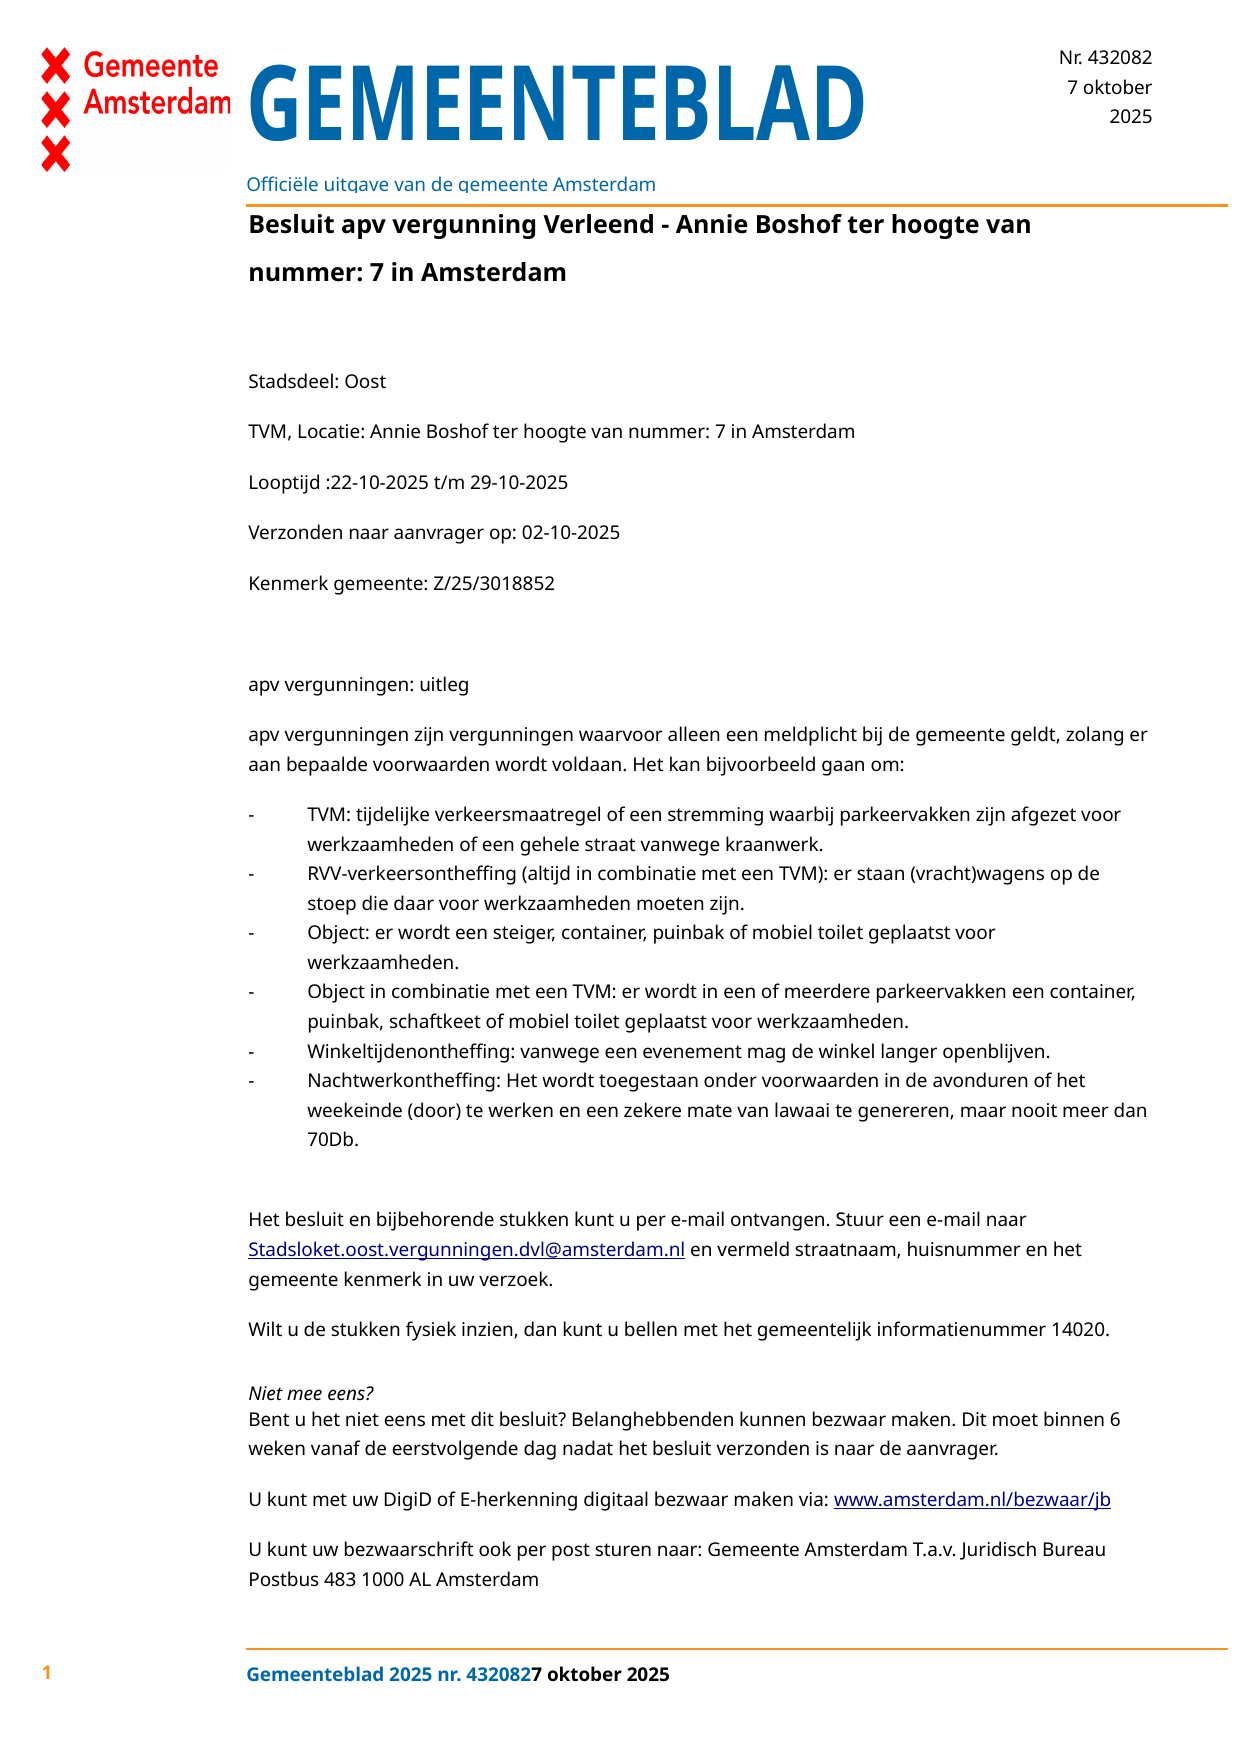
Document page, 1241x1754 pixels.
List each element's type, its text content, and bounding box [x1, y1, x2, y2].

text U kunt met uw DigiD of E-herkenning digitaal bezwaar maken via: www.amsterdam.nl/bezwaar/jb [248, 1486, 1152, 1512]
list RVV-verkeersontheffing (altijd in combinatie met een TVM): er staan (vracht)wagens op de stoep die daar voor werkzaamheden moeten zijn. [248, 860, 1152, 916]
list Object in combinatie met een TVM: er wordt in een of meerdere parkeervakken een container, puinbak, schaftkeet of mobiel toilet geplaatst voor werkzaamheden. [248, 979, 1152, 1034]
text apv vergunningen zijn vergunningen waarvoor alleen een meldplicht bij de gemeente geldt, zolang er aan bepaalde voorwaarden wordt voldaan. Het kan bijvoorbeeld gaan om: [248, 721, 1152, 777]
list Winkeltijdenontheffing: vanwege een evenement mag de winkel langer openblijven. [248, 1038, 1152, 1064]
text Wilt u de stukken fysiek inzien, dan kunt u bellen met het gemeentelijk informatienummer 14020. [248, 1316, 1152, 1342]
text Stadsdeel: Oost [248, 368, 1152, 394]
text Het besluit en bijbehorende stukken kunt u per e-mail ontvangen. Stuur een e-mail naar Stadsloket.oost.vergunningen.dvl@amsterdam.nl en vermeld straatnaam, huisnummer en het gemeente kenmerk in uw verzoek. [248, 1207, 1152, 1292]
text TVM, Locatie: Annie Boshof ter hoogte van nummer: 7 in Amsterdam [248, 419, 1152, 444]
text apv vergunningen: uitleg [248, 671, 1152, 697]
list TVM: tijdelijke verkeersmaatregel of een stremming waarbij parkeervakken zijn afgezet voor werkzaamheden of een gehele straat vanwege kraanwerk. [248, 801, 1152, 857]
text Besluit apv vergunning Verleend - Annie Boshof ter hoogte van nummer: 7 in Amsterdam [248, 207, 1152, 288]
text Kenmerk gemeente: Z/25/3018852 [248, 570, 1152, 596]
list Object: er wordt een steiger, container, puinbak of mobiel toilet geplaatst voor werkzaamheden. [248, 919, 1152, 975]
text U kunt uw bezwaarschrift ook per post sturen naar: Gemeente Amsterdam T.a.v. Juridisch Bureau Postbus 483 1000 AL Amsterdam [248, 1536, 1152, 1592]
text Looptijd :22-10-2025 t/m 29-10-2025 [248, 469, 1152, 495]
text Niet mee eens? [248, 1380, 1152, 1406]
picture [41, 47, 231, 172]
text Bent u het niet eens met dit besluit? Belanghebbenden kunnen bezwaar maken. Dit moet binnen 6 weken vanaf de eerstvolgende dag nadat het besluit verzonden is naar de aanvrager. [248, 1406, 1152, 1461]
list Nachtwerkontheffing: Het wordt toegestaan onder voorwaarden in de avonduren of het weekeinde (door) te werken en een zekere mate van lawaai te genereren, maar nooit meer dan 70Db. [248, 1067, 1152, 1152]
text Verzonden naar aanvrager op: 02-10-2025 [248, 519, 1152, 545]
